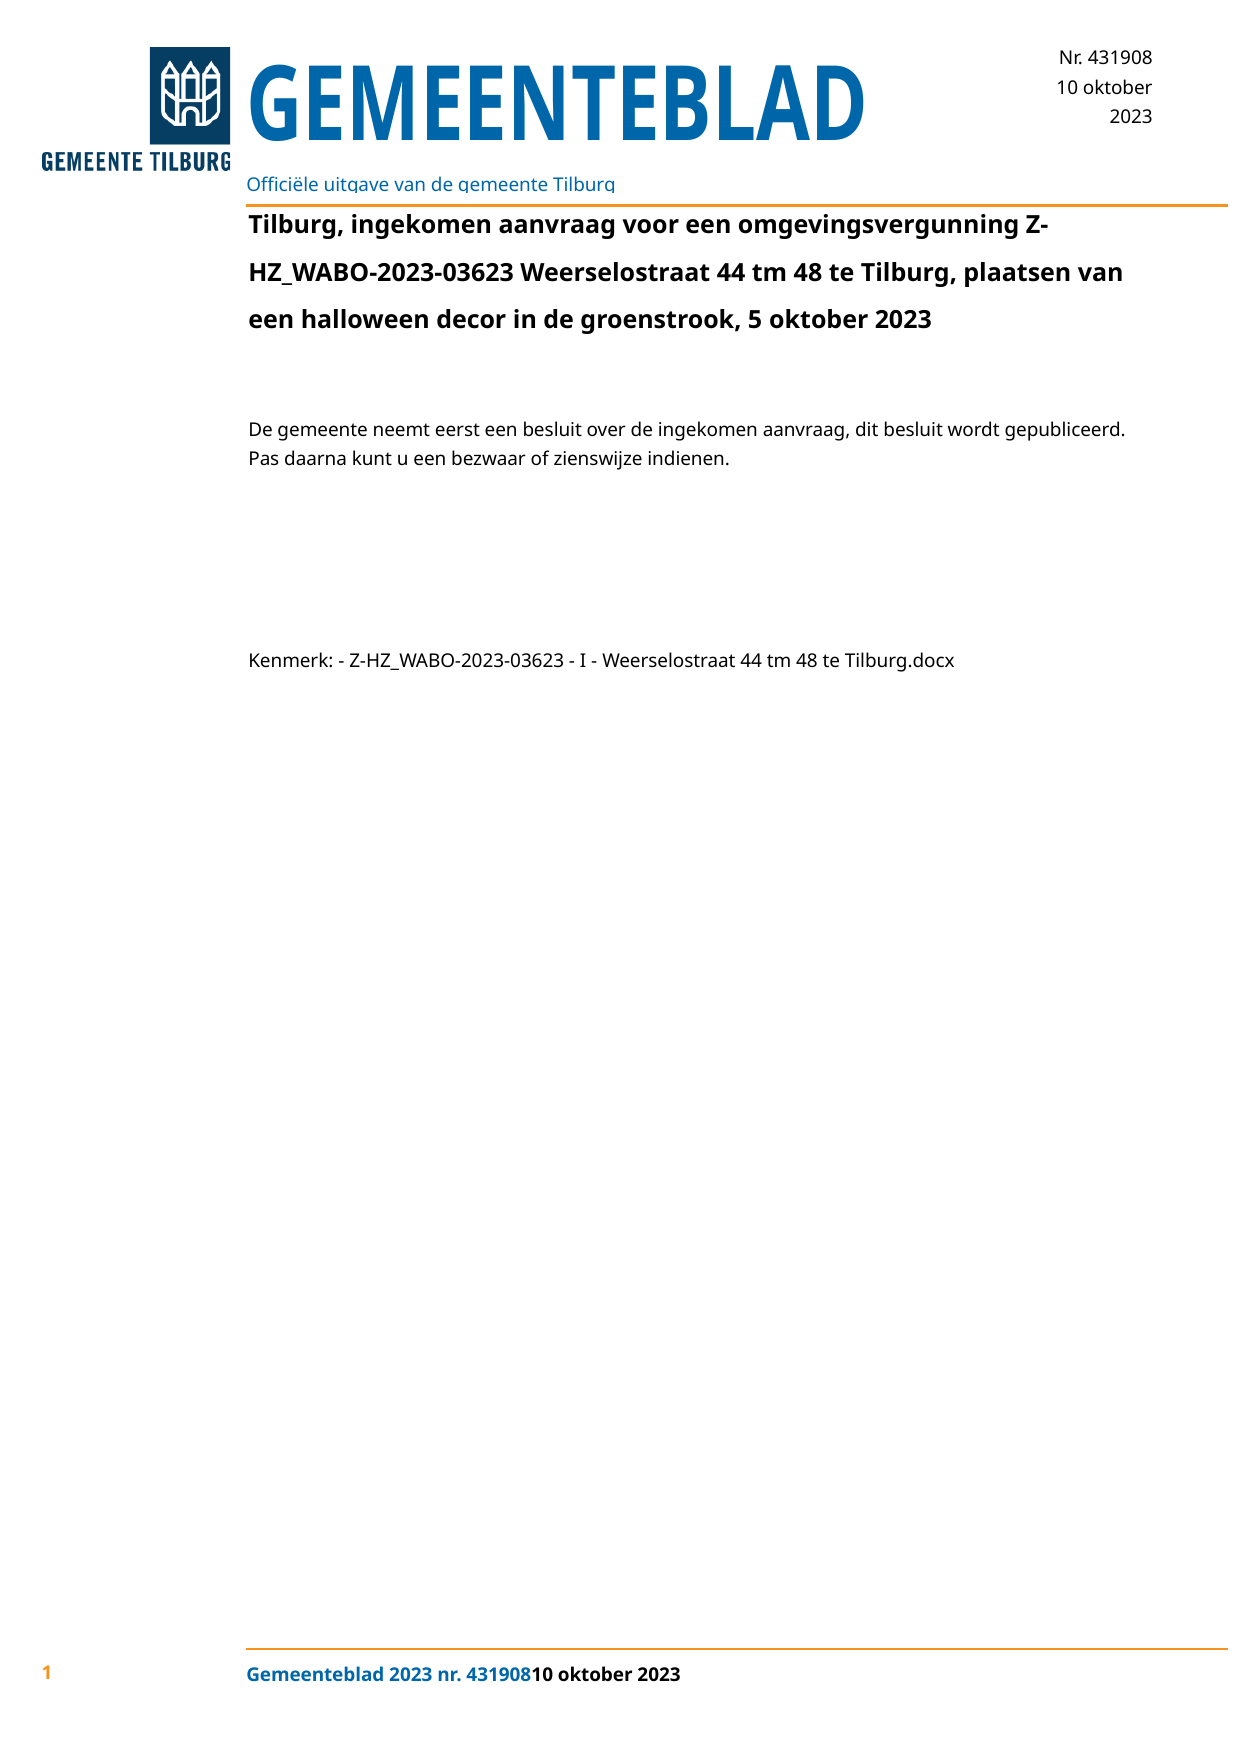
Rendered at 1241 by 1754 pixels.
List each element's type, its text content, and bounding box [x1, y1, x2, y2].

text Tilburg, ingekomen aanvraag voor een omgevingsvergunning Z-HZ_WABO-2023-03623 Weerselostraat 44 tm 48 te Tilburg, plaatsen van een halloween decor in de groenstrook, 5 oktober 2023 [248, 207, 1152, 336]
text Kenmerk: - Z-HZ_WABO-2023-03623 - I - Weerselostraat 44 tm 48 te Tilburg.docx [248, 647, 1152, 673]
text De gemeente neemt eerst een besluit over de ingekomen aanvraag, dit besluit wordt gepubliceerd. Pas daarna kunt u een bezwaar of zienswijze indienen. [248, 416, 1152, 471]
picture [41, 47, 231, 172]
